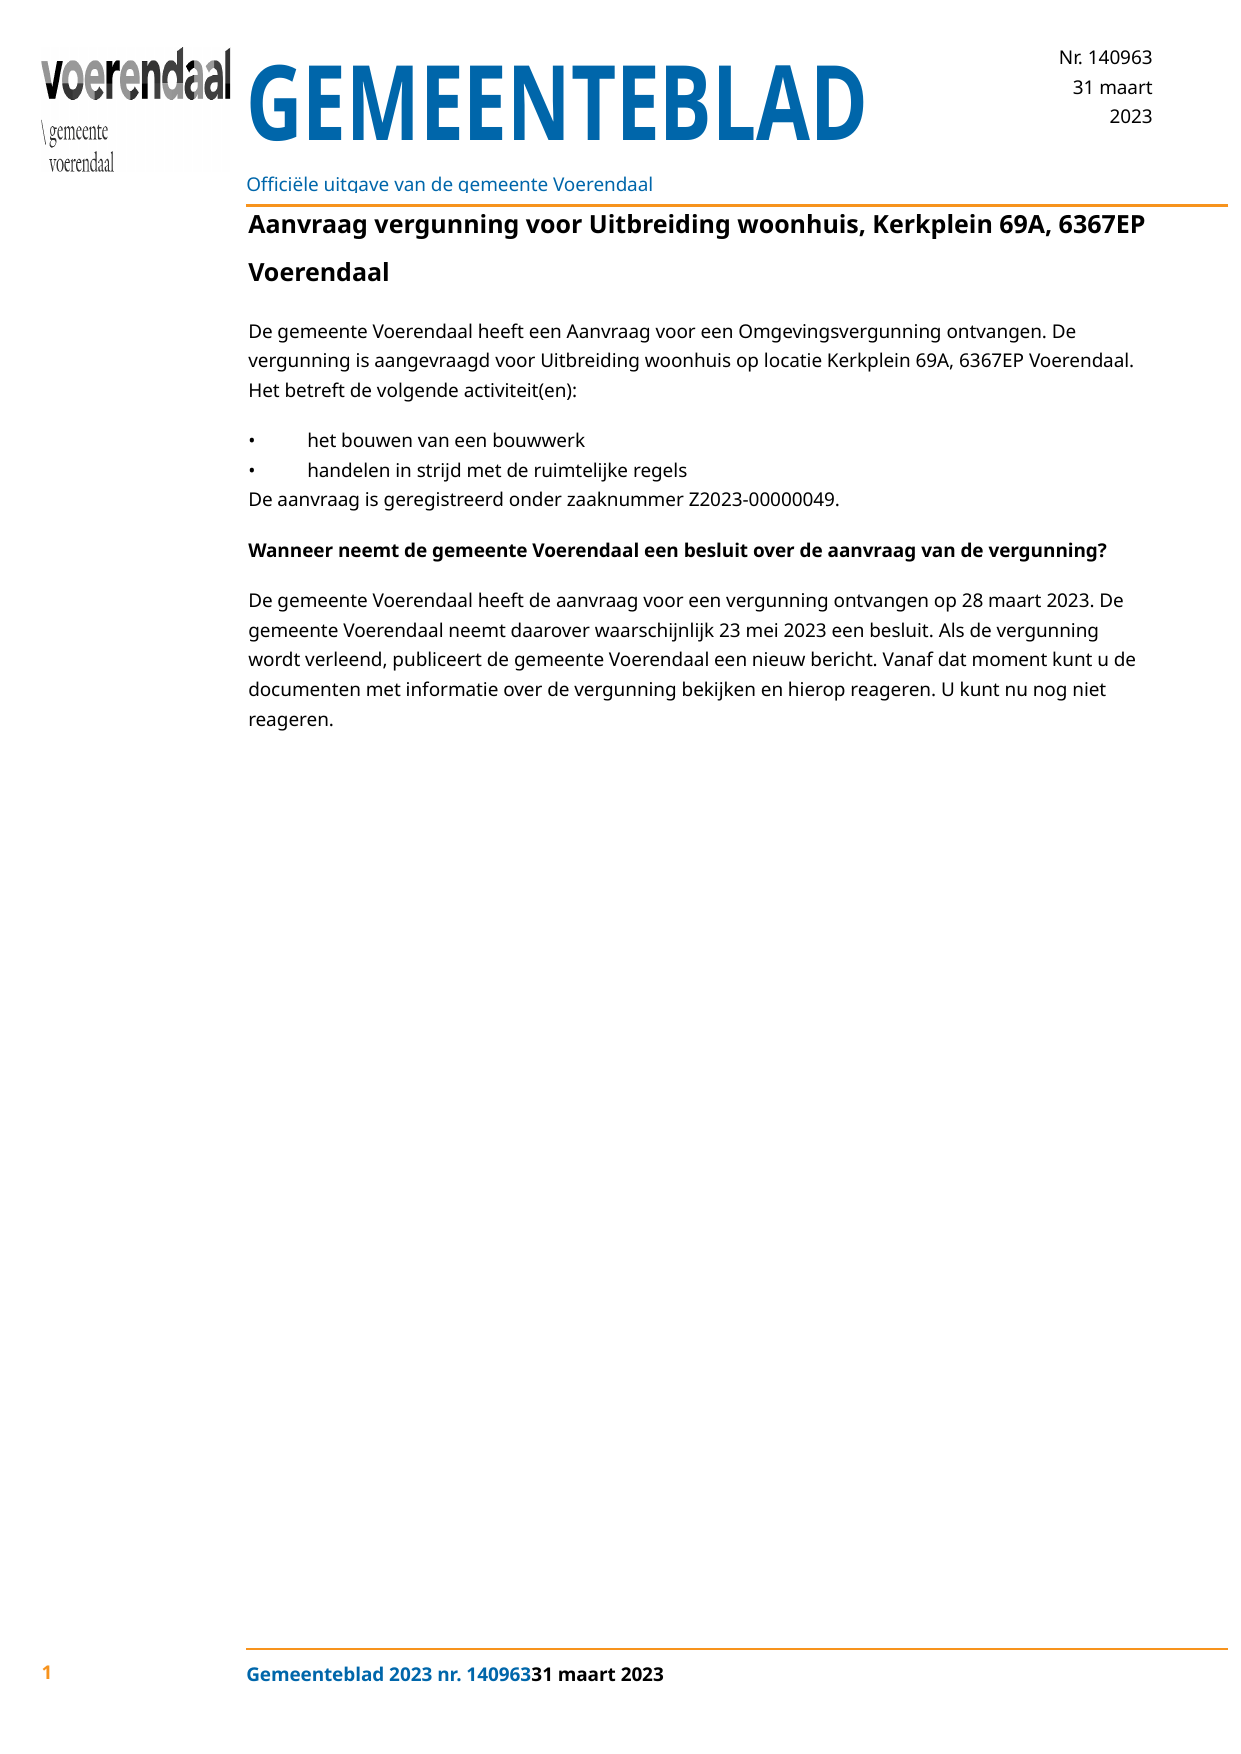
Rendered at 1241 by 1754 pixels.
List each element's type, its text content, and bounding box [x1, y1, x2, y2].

text Aanvraag vergunning voor Uitbreiding woonhuis, Kerkplein 69A, 6367EP Voerendaal [248, 207, 1152, 288]
text De aanvraag is geregistreerd onder zaaknummer Z2023-00000049. [248, 487, 1152, 512]
picture [41, 47, 231, 172]
text Wanneer neemt de gemeente Voerendaal een besluit over de aanvraag van de vergunning? [248, 537, 1152, 563]
list handelen in strijd met de ruimtelijke regels [248, 457, 1152, 483]
text De gemeente Voerendaal heeft de aanvraag voor een vergunning ontvangen op 28 maart 2023. De gemeente Voerendaal neemt daarover waarschijnlijk 23 mei 2023 een besluit. Als de vergunning wordt verleend, publiceert de gemeente Voerendaal een nieuw bericht. Vanaf dat moment kunt u de documenten met informatie over de vergunning bekijken en hierop reageren. U kunt nu nog niet reageren. [248, 587, 1152, 732]
text De gemeente Voerendaal heeft een Aanvraag voor een Omgevingsvergunning ontvangen. De vergunning is aangevraagd voor Uitbreiding woonhuis op locatie Kerkplein 69A, 6367EP Voerendaal. Het betreft de volgende activiteit(en): [248, 318, 1152, 403]
list het bouwen van een bouwwerk [248, 427, 1152, 453]
